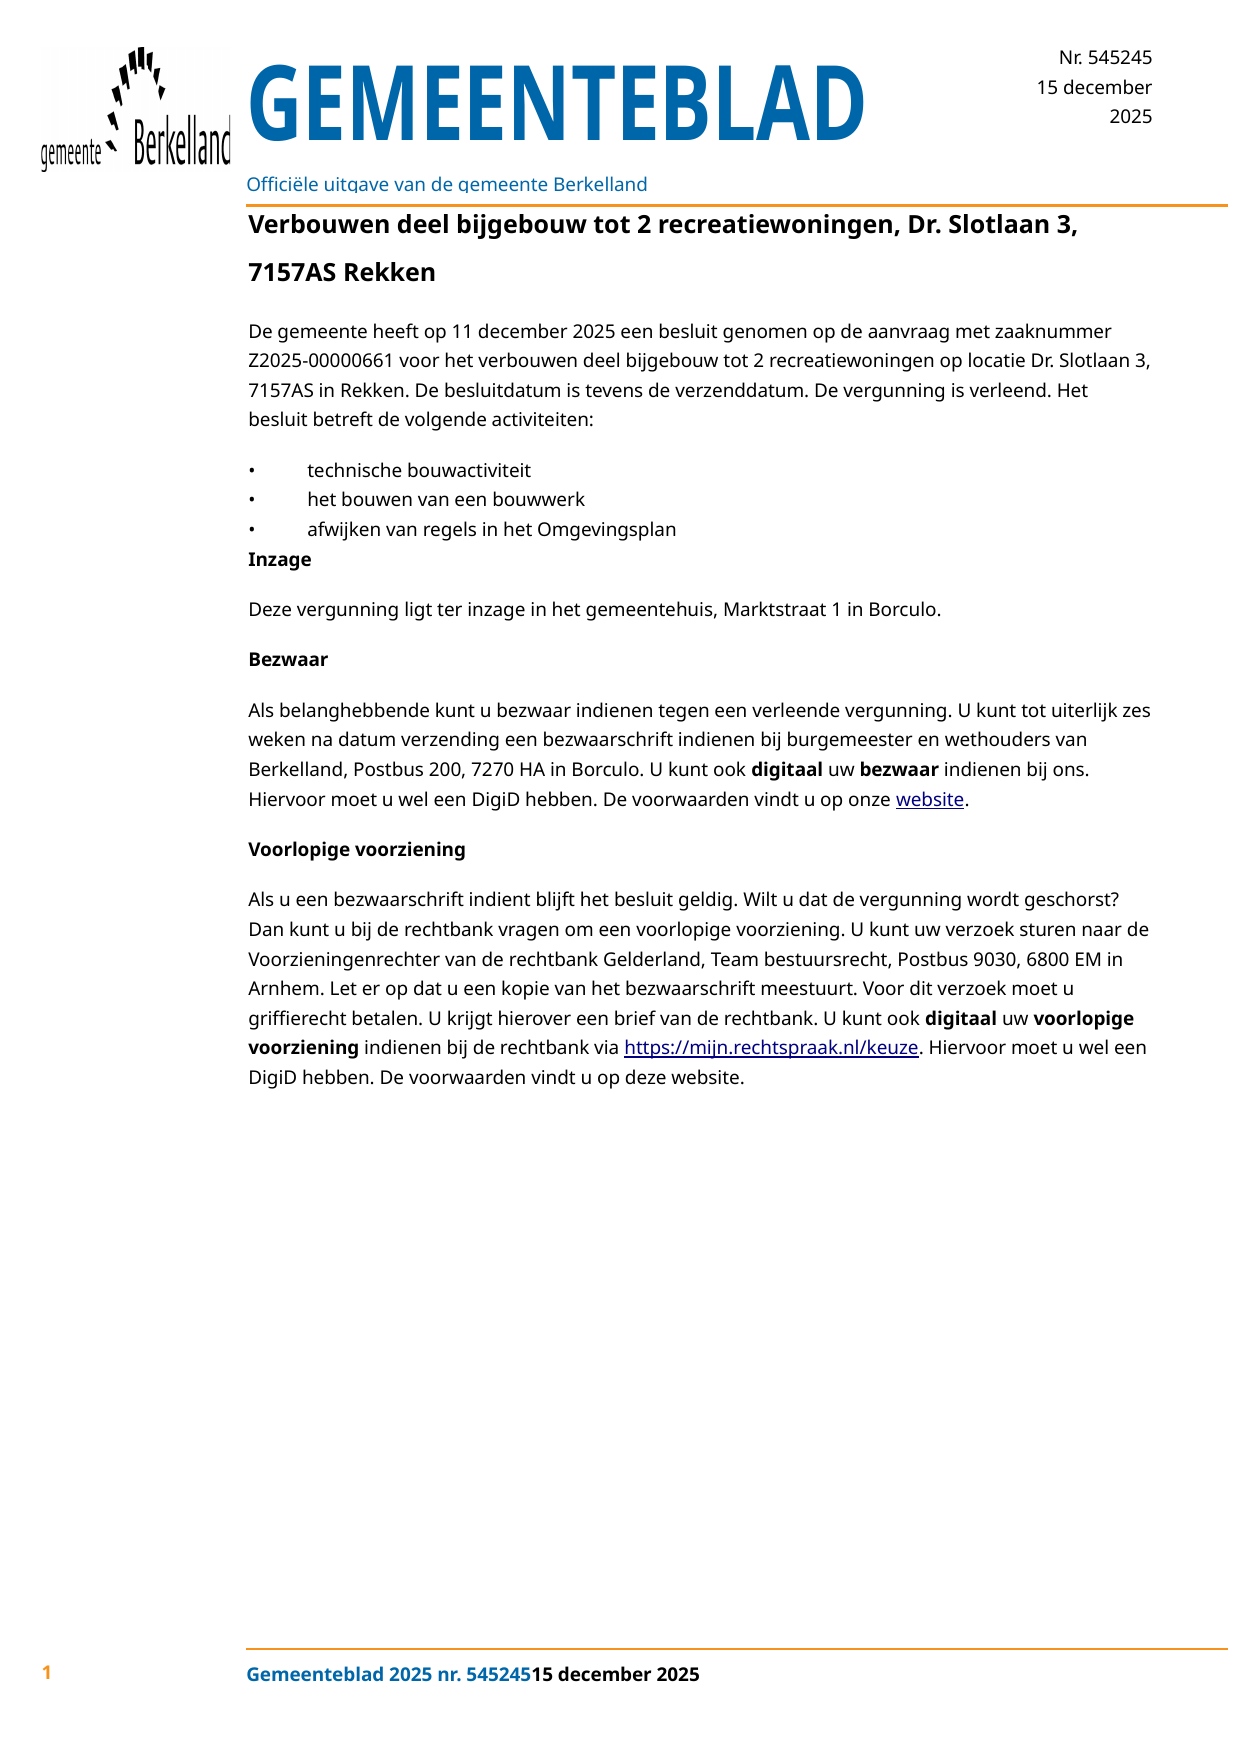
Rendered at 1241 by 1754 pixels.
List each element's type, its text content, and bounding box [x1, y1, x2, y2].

text Bezwaar [248, 647, 1152, 672]
list afwijken van regels in het Omgevingsplan [248, 516, 1152, 542]
text De gemeente heeft op 11 december 2025 een besluit genomen op de aanvraag met zaaknummer Z2025-00000661 voor het verbouwen deel bijgebouw tot 2 recreatiewoningen op locatie Dr. Slotlaan 3, 7157AS in Rekken. De besluitdatum is tevens de verzenddatum. De vergunning is verleend. Het besluit betreft de volgende activiteiten: [248, 318, 1152, 432]
picture [41, 47, 231, 172]
text Als belanghebbende kunt u bezwaar indienen tegen een verleende vergunning. U kunt tot uiterlijk zes weken na datum verzending een bezwaarschrift indienen bij burgemeester en wethouders van Berkelland, Postbus 200, 7270 HA in Borculo. U kunt ook digitaal uw bezwaar indienen bij ons. Hiervoor moet u wel een DigiD hebben. De voorwaarden vindt u op onze website. [248, 697, 1152, 812]
text Als u een bezwaarschrift indient blijft het besluit geldig. Wilt u dat de vergunning wordt geschorst? Dan kunt u bij de rechtbank vragen om een voorlopige voorziening. U kunt uw verzoek sturen naar de Voorzieningenrechter van de rechtbank Gelderland, Team bestuursrecht, Postbus 9030, 6800 EM in Arnhem. Let er op dat u een kopie van het bezwaarschrift meestuurt. Voor dit verzoek moet u griffierecht betalen. U krijgt hierover een brief van de rechtbank. U kunt ook digitaal uw voorlopige voorziening indienen bij de rechtbank via https://mijn.rechtspraak.nl/keuze. Hiervoor moet u wel een DigiD hebben. De voorwaarden vindt u op deze website. [248, 887, 1152, 1090]
list het bouwen van een bouwwerk [248, 487, 1152, 512]
text Verbouwen deel bijgebouw tot 2 recreatiewoningen, Dr. Slotlaan 3, 7157AS Rekken [248, 207, 1152, 288]
list technische bouwactiviteit [248, 457, 1152, 483]
text Voorlopige voorziening [248, 836, 1152, 862]
text Deze vergunning ligt ter inzage in het gemeentehuis, Marktstraat 1 in Borculo. [248, 596, 1152, 622]
text Inzage [248, 546, 1152, 572]
